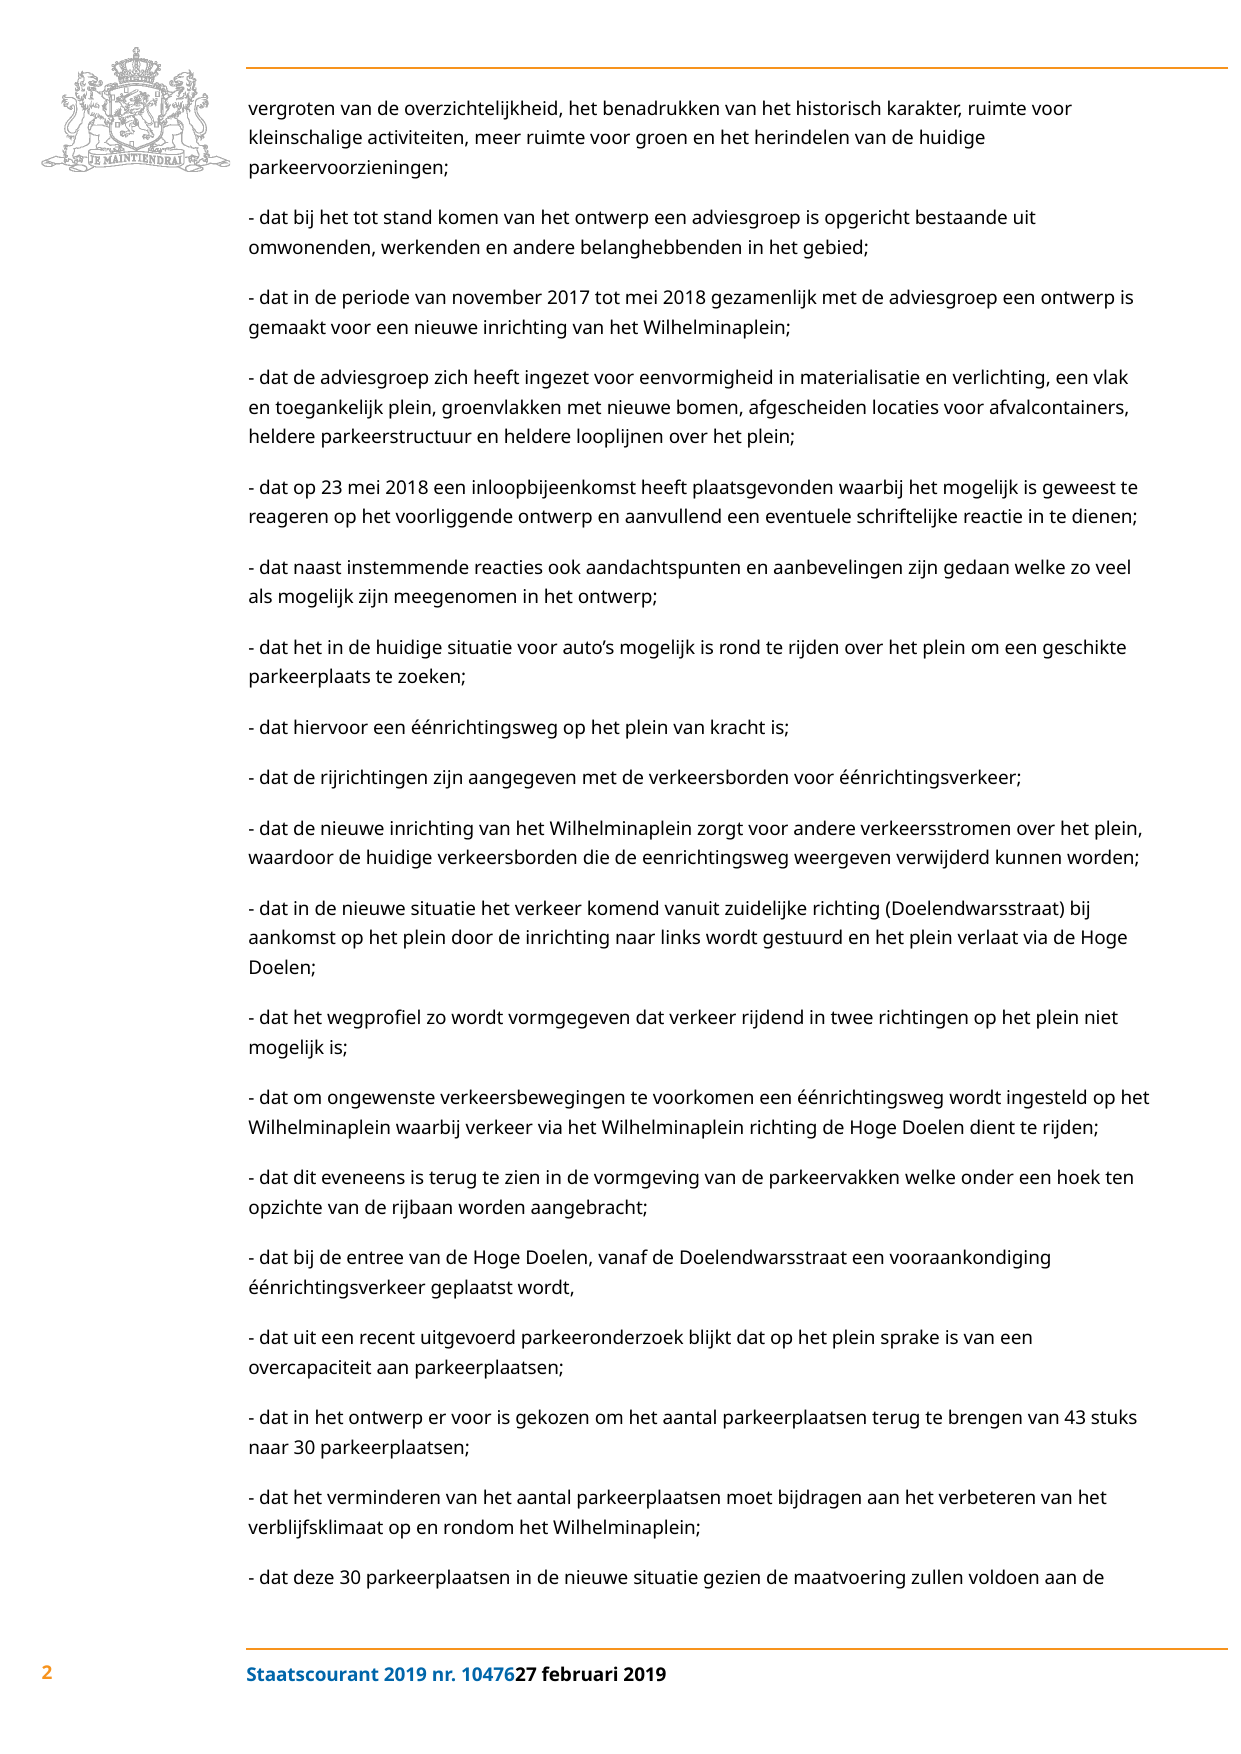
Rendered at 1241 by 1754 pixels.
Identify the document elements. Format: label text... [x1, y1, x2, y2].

text - dat bij het tot stand komen van het ontwerp een adviesgroep is opgericht bestaande uit omwonenden, werkenden en andere belanghebbenden in het gebied; [248, 204, 1152, 260]
text - dat om ongewenste verkeersbewegingen te voorkomen een éénrichtingsweg wordt ingesteld op het Wilhelminaplein waarbij verkeer via het Wilhelminaplein richting de Hoge Doelen dient te rijden; [248, 1084, 1152, 1140]
picture [41, 47, 231, 172]
text - dat in de periode van november 2017 tot mei 2018 gezamenlijk met de adviesgroep een ontwerp is gemaakt voor een nieuwe inrichting van het Wilhelminaplein; [248, 284, 1152, 340]
text - dat in het ontwerp er voor is gekozen om het aantal parkeerplaatsen terug te brengen van 43 stuks naar 30 parkeerplaatsen; [248, 1404, 1152, 1460]
text - dat de rijrichtingen zijn aangegeven met de verkeersborden voor éénrichtingsverkeer; [248, 764, 1152, 790]
text - dat naast instemmende reacties ook aandachtspunten en aanbevelingen zijn gedaan welke zo veel als mogelijk zijn meegenomen in het ontwerp; [248, 554, 1152, 609]
text - dat dit eveneens is terug te zien in de vormgeving van de parkeervakken welke onder een hoek ten opzichte van de rijbaan worden aangebracht; [248, 1164, 1152, 1220]
text - dat hiervoor een éénrichtingsweg op het plein van kracht is; [248, 714, 1152, 740]
text - dat bij de entree van de Hoge Doelen, vanaf de Doelendwarsstraat een vooraankondiging éénrichtingsverkeer geplaatst wordt, [248, 1244, 1152, 1300]
text - dat in de nieuwe situatie het verkeer komend vanuit zuidelijke richting (Doelendwarsstraat) bij aankomst op het plein door de inrichting naar links wordt gestuurd en het plein verlaat via de Hoge Doelen; [248, 895, 1152, 980]
text - dat het verminderen van het aantal parkeerplaatsen moet bijdragen aan het verbeteren van het verblijfsklimaat op en rondom het Wilhelminaplein; [248, 1484, 1152, 1540]
text vergroten van de overzichtelijkheid, het benadrukken van het historisch karakter, ruimte voor kleinschalige activiteiten, meer ruimte voor groen en het herindelen van de huidige parkeervoorzieningen; [248, 95, 1152, 180]
text - dat het wegprofiel zo wordt vormgegeven dat verkeer rijdend in twee richtingen op het plein niet mogelijk is; [248, 1004, 1152, 1060]
text - dat uit een recent uitgevoerd parkeeronderzoek blijkt dat op het plein sprake is van een overcapaciteit aan parkeerplaatsen; [248, 1324, 1152, 1380]
text - dat op 23 mei 2018 een inloopbijeenkomst heeft plaatsgevonden waarbij het mogelijk is geweest te reageren op het voorliggende ontwerp en aanvullend een eventuele schriftelijke reactie in te dienen; [248, 474, 1152, 529]
text - dat de adviesgroep zich heeft ingezet voor eenvormigheid in materialisatie en verlichting, een vlak en toegankelijk plein, groenvlakken met nieuwe bomen, afgescheiden locaties voor afvalcontainers, heldere parkeerstructuur en heldere looplijnen over het plein; [248, 364, 1152, 449]
text - dat de nieuwe inrichting van het Wilhelminaplein zorgt voor andere verkeersstromen over het plein, waardoor de huidige verkeersborden die de eenrichtingsweg weergeven verwijderd kunnen worden; [248, 815, 1152, 870]
text - dat het in de huidige situatie voor auto’s mogelijk is rond te rijden over het plein om een geschikte parkeerplaats te zoeken; [248, 634, 1152, 689]
text - dat deze 30 parkeerplaatsen in de nieuwe situatie gezien de maatvoering zullen voldoen aan de [248, 1564, 1152, 1590]
